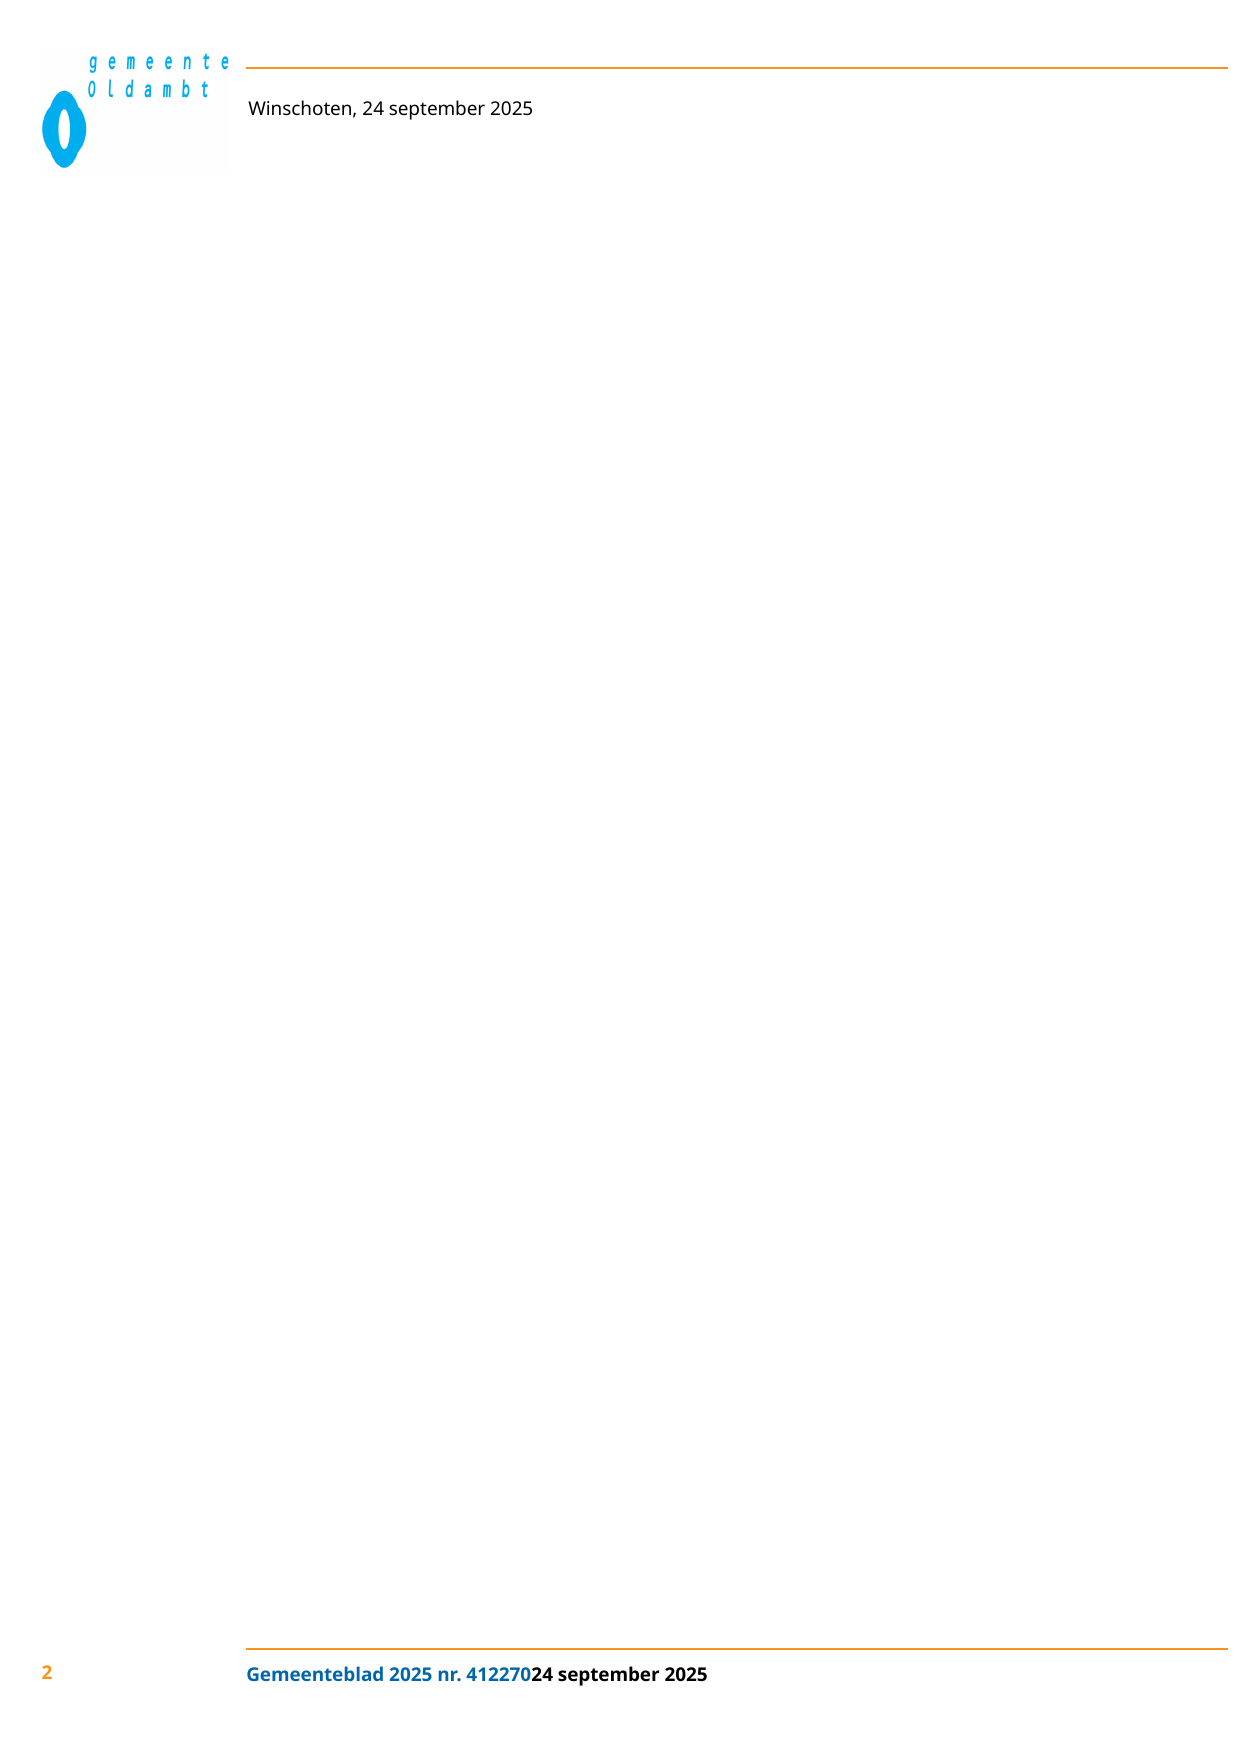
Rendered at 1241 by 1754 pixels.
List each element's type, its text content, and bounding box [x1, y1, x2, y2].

text Winschoten, 24 september 2025 [248, 95, 1152, 121]
picture [41, 47, 231, 172]
